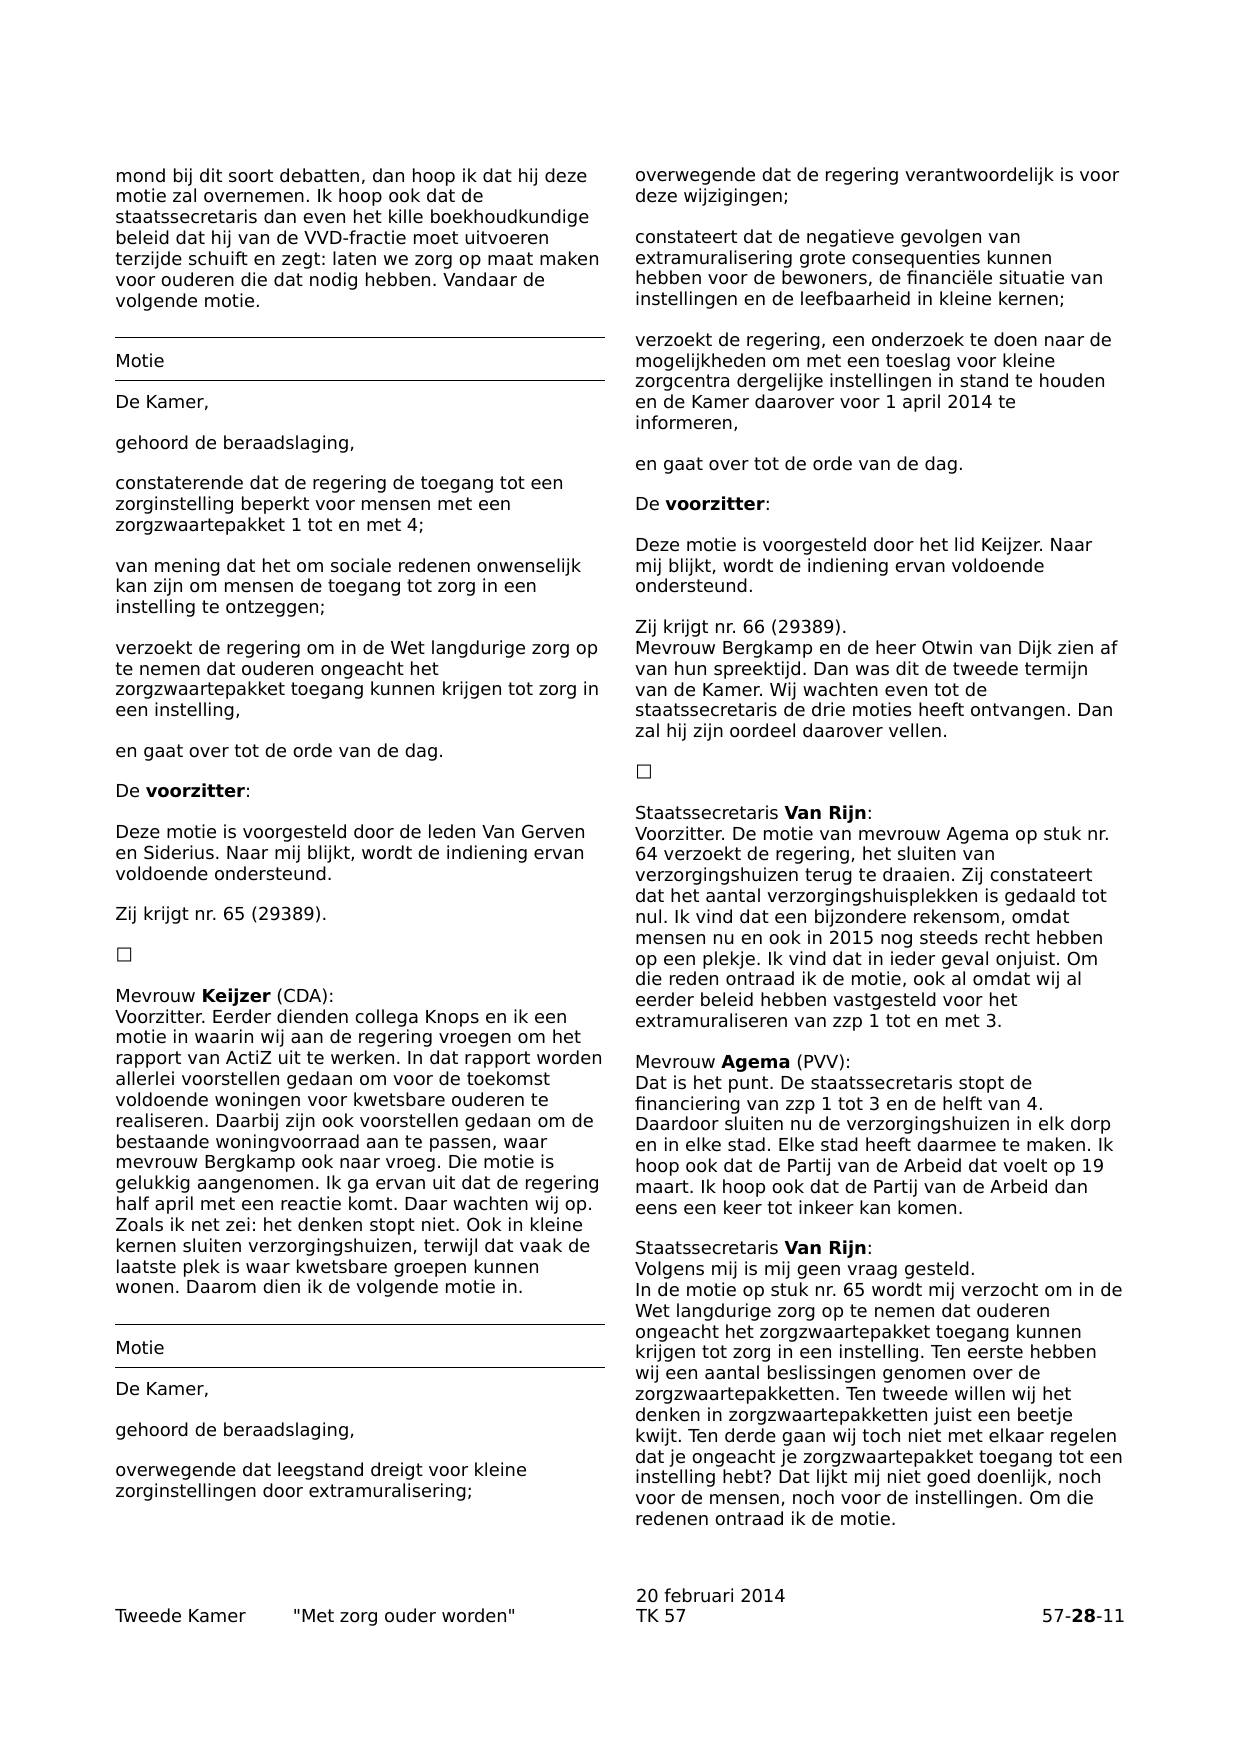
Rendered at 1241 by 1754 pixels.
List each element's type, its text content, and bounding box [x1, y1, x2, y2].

text De voorzitter: [115, 781, 605, 802]
text overwegende dat de regering verantwoordelijk is voor deze wijzigingen; [635, 165, 1125, 207]
text Voorzitter. De motie van mevrouw Agema op stuk nr. 64 verzoekt de regering, het sluiten van verzorgingshuizen terug te draaien. Zij constateert dat het aantal verzorgingshuisplekken is gedaald tot nul. Ik vind dat een bijzondere rekensom, omdat mensen nu en ook in 2015 nog steeds recht hebben op een plekje. Ik vind dat in ieder geval onjuist. Om die reden ontraad ik de motie, ook al omdat wij al eerder beleid hebben vastgesteld voor het extramuraliseren van zzp 1 tot en met 3. [635, 823, 1125, 1032]
text Deze motie is voorgesteld door de leden Van Gerven en Siderius. Naar mij blijkt, wordt de indiening ervan voldoende ondersteund. [115, 822, 605, 884]
text Zij krijgt nr. 66 (29389). [635, 617, 1125, 638]
text Zij krijgt nr. 65 (29389). [115, 904, 605, 925]
text constateert dat de negatieve gevolgen van extramuralisering grote consequenties kunnen hebben voor de bewoners, de financiële situatie van instellingen en de leefbaarheid in kleine kernen; [635, 227, 1125, 310]
text De voorzitter: [635, 494, 1125, 515]
text verzoekt de regering, een onderzoek te doen naar de mogelijkheden om met een toeslag voor kleine zorgcentra dergelijke instellingen in stand te houden en de Kamer daarover voor 1 april 2014 te informeren, [635, 330, 1125, 433]
text Volgens mij is mij geen vraag gesteld. [635, 1259, 1125, 1280]
text Mevrouw Bergkamp en de heer Otwin van Dijk zien af van hun spreektijd. Dan was dit de tweede termijn van de Kamer. Wij wachten even tot de staatssecretaris de drie moties heeft ontvangen. Dan zal hij zijn oordeel daarover vellen. [635, 638, 1125, 742]
text Staatssecretaris Van Rijn: [635, 803, 1125, 823]
text De Kamer, [115, 392, 605, 412]
text Mevrouw Keijzer (CDA): [115, 986, 605, 1006]
text Voorzitter. Eerder dienden collega Knops en ik een motie in waarin wij aan de regering vroegen om het rapport van ActiZ uit te werken. In dat rapport worden allerlei voorstellen gedaan om voor de toekomst voldoende woningen voor kwetsbare ouderen te realiseren. Daarbij zijn ook voorstellen gedaan om de bestaande woningvoorraad aan te passen, waar mevrouw Bergkamp ook naar vroeg. Die motie is gelukkig aangenomen. Ik ga ervan uit dat de regering half april met een reactie komt. Daar wachten wij op. Zoals ik net zei: het denken stopt niet. Ook in kleine kernen sluiten verzorgingshuizen, terwijl dat vaak de laatste plek is waar kwetsbare groepen kunnen wonen. Daarom dien ik de volgende motie in. [115, 1006, 605, 1298]
text In de motie op stuk nr. 65 wordt mij verzocht om in de Wet langdurige zorg op te nemen dat ouderen ongeacht het zorgzwaartepakket toegang kunnen krijgen tot zorg in een instelling. Ten eerste hebben wij een aantal beslissingen genomen over de zorgzwaartepakketten. Ten tweede willen wij het denken in zorgzwaartepakketten juist een beetje kwijt. Ten derde gaan wij toch niet met elkaar regelen dat je ongeacht je zorgzwaartepakket toegang tot een instelling hebt? Dat lijkt mij niet goed doenlijk, noch voor de mensen, noch voor de instellingen. Om die redenen ontraad ik de motie. [635, 1280, 1125, 1530]
text Motie [115, 351, 605, 372]
text verzoekt de regering om in de Wet langdurige zorg op te nemen dat ouderen ongeacht het zorgzwaartepakket toegang kunnen krijgen tot zorg in een instelling, [115, 638, 605, 721]
text Deze motie is voorgesteld door het lid Keijzer. Naar mij blijkt, wordt de indiening ervan voldoende ondersteund. [635, 535, 1125, 597]
text gehoord de beraadslaging, [115, 432, 605, 453]
text en gaat over tot de orde van de dag. [635, 453, 1125, 474]
text overwegende dat leegstand dreigt voor kleine zorginstellingen door extramuralisering; [115, 1460, 605, 1502]
text mond bij dit soort debatten, dan hoop ik dat hij deze motie zal overnemen. Ik hoop ook dat de staatssecretaris dan even het kille boekhoudkundige beleid dat hij van de VVD-fractie moet uitvoeren terzijde schuift en zegt: laten we zorg op maat maken voor ouderen die dat nodig hebben. Vandaar de volgende motie. [115, 165, 605, 311]
text Motie [115, 1338, 605, 1359]
text De Kamer, [115, 1379, 605, 1399]
text gehoord de beraadslaging, [115, 1419, 605, 1440]
text van mening dat het om sociale redenen onwenselijk kan zijn om mensen de toegang tot zorg in een instelling te ontzeggen; [115, 555, 605, 618]
text Mevrouw Agema (PVV): [635, 1052, 1125, 1072]
text ⬜ [635, 762, 1125, 783]
text constaterende dat de regering de toegang tot een zorginstelling beperkt voor mensen met een zorgzwaartepakket 1 tot en met 4; [115, 473, 605, 535]
text en gaat over tot de orde van de dag. [115, 741, 605, 761]
text ⬜ [115, 945, 605, 966]
text Staatssecretaris Van Rijn: [635, 1238, 1125, 1259]
text Dat is het punt. De staatssecretaris stopt de financiering van zzp 1 tot 3 en de helft van 4. Daardoor sluiten nu de verzorgingshuizen in elk dorp en in elke stad. Elke stad heeft daarmee te maken. Ik hoop ook dat de Partij van de Arbeid dat voelt op 19 maart. Ik hoop ook dat de Partij van de Arbeid dan eens een keer tot inkeer kan komen. [635, 1072, 1125, 1218]
